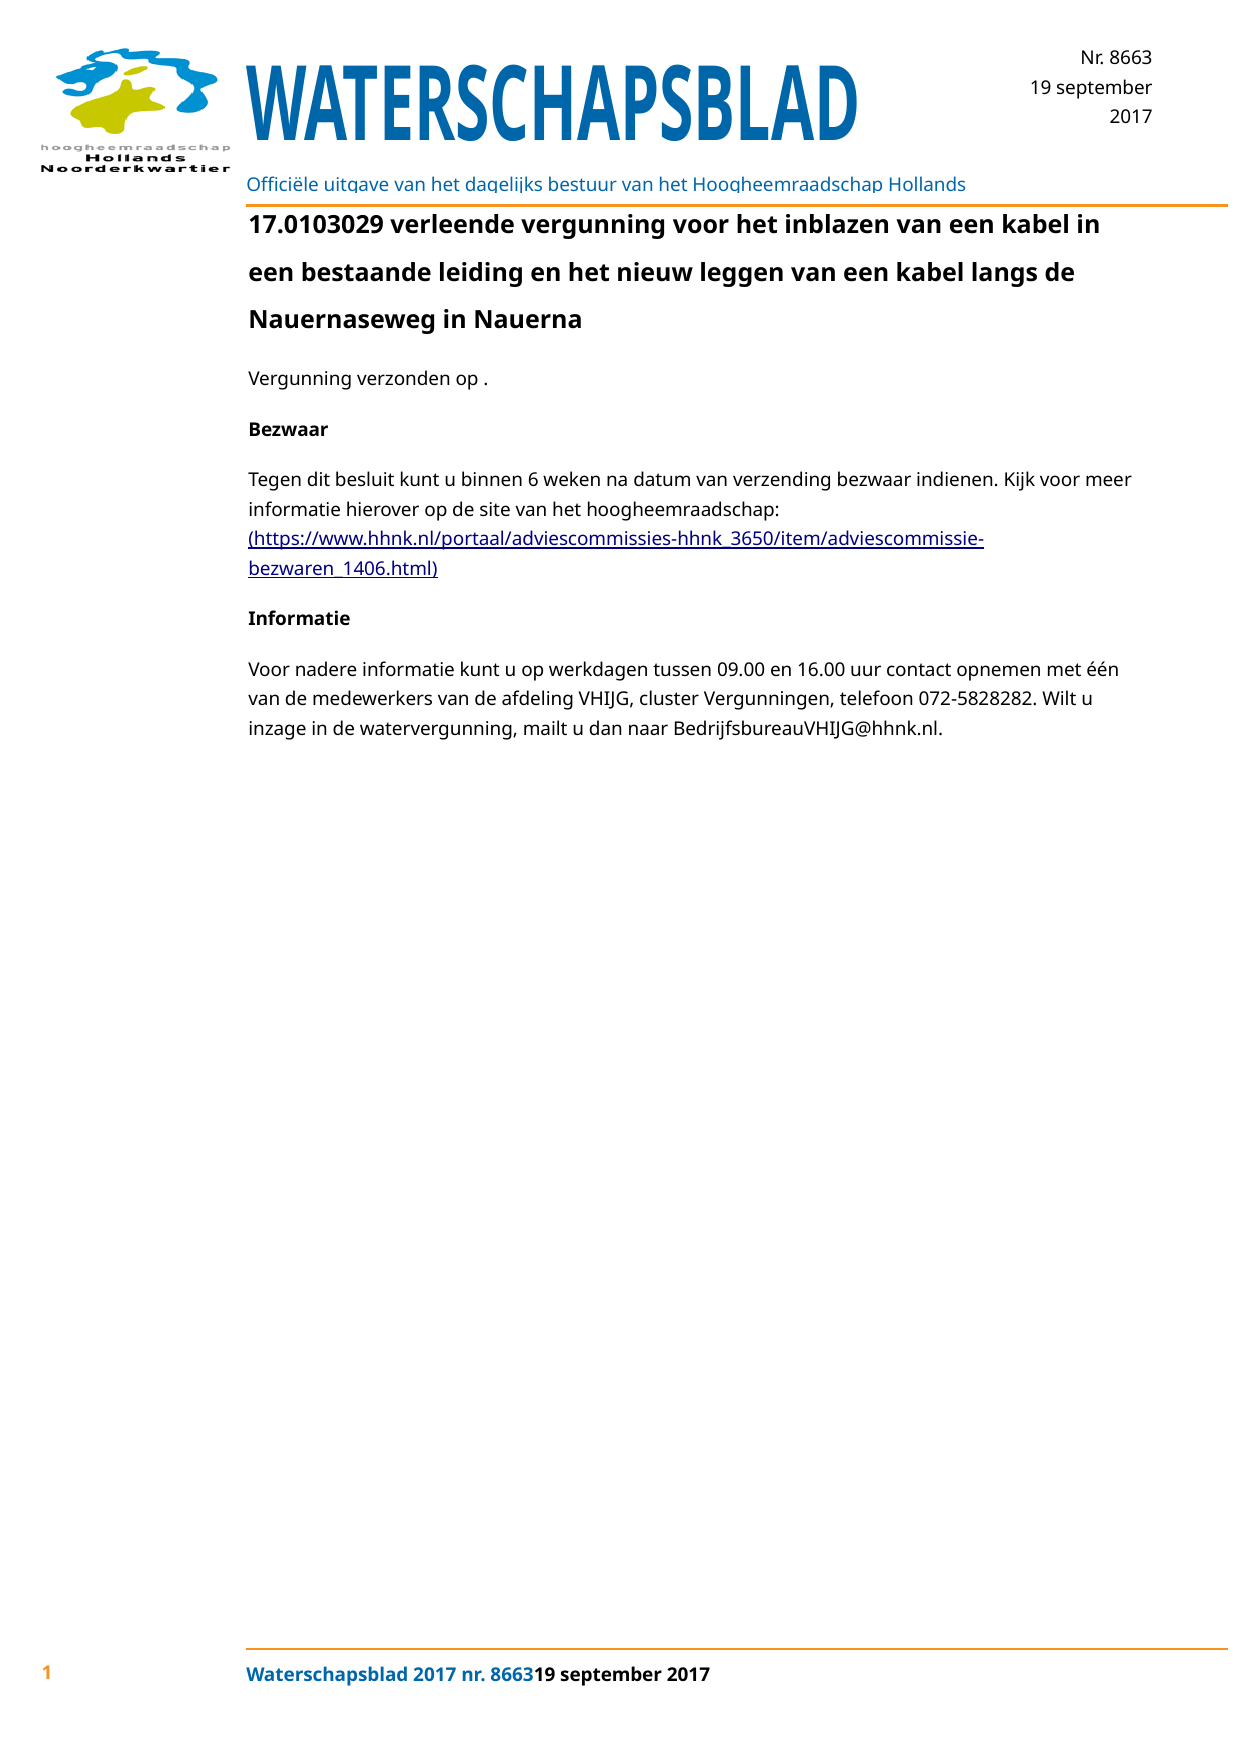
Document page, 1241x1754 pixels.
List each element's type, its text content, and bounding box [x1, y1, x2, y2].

text Voor nadere informatie kunt u op werkdagen tussen 09.00 en 16.00 uur contact opnemen met één van de medewerkers van de afdeling VHIJG, cluster Vergunningen, telefoon 072-5828282. Wilt u inzage in de watervergunning, mailt u dan naar BedrijfsbureauVHIJG@hhnk.nl. [248, 656, 1152, 741]
text Informatie [248, 606, 1152, 631]
text Vergunning verzonden op . [248, 366, 1152, 391]
text 17.0103029 verleende vergunning voor het inblazen van een kabel in een bestaande leiding en het nieuw leggen van een kabel langs de Nauernaseweg in Nauerna [248, 207, 1152, 336]
picture [41, 47, 231, 172]
text Bezwaar [248, 416, 1152, 442]
text Tegen dit besluit kunt u binnen 6 weken na datum van verzending bezwaar indienen. Kijk voor meer informatie hierover op de site van het hoogheemraadschap: (https://www.hhnk.nl/portaal/adviescommissies-hhnk_3650/item/adviescommissie-bezwaren_1406.html) [248, 466, 1152, 581]
